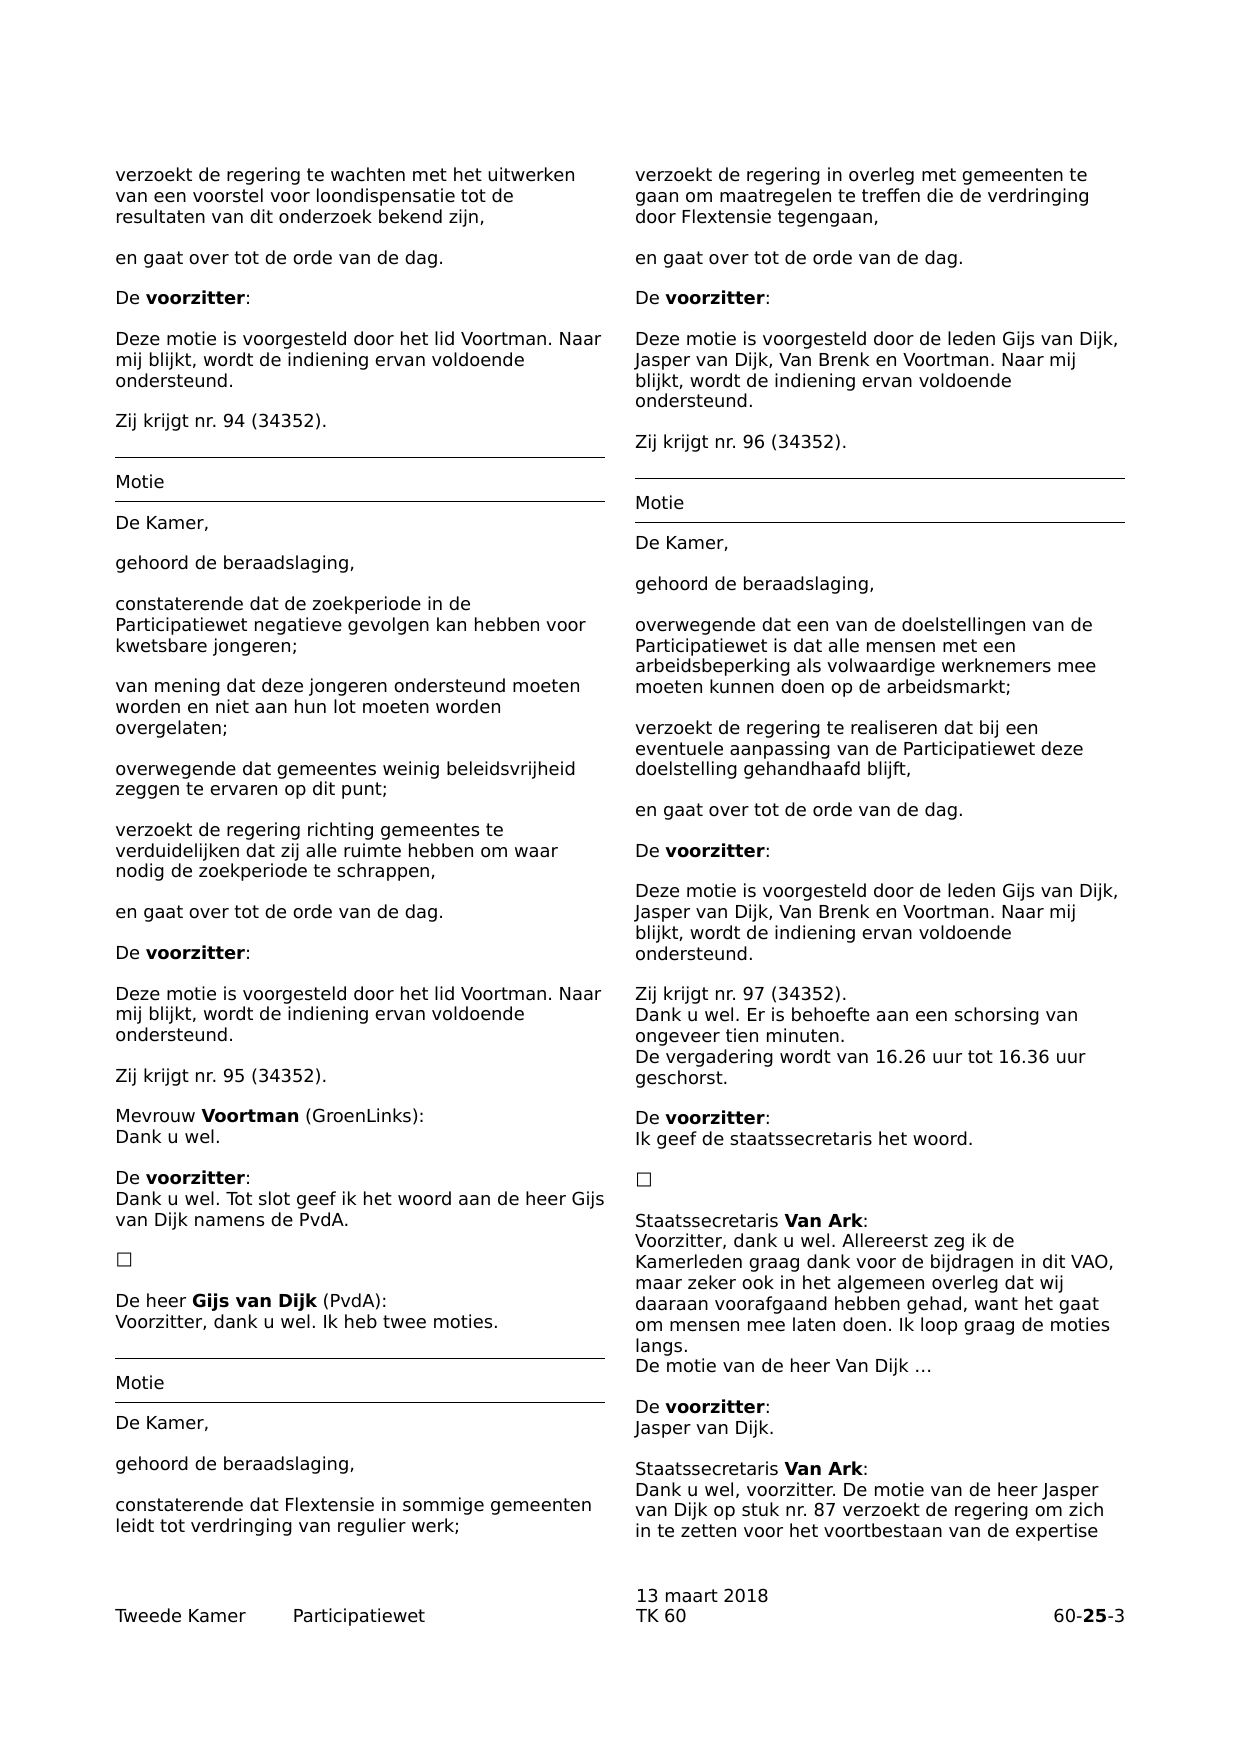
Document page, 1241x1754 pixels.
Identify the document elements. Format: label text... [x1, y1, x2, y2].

text overwegende dat gemeentes weinig beleidsvrijheid zeggen te ervaren op dit punt; [115, 758, 605, 800]
text gehoord de beraadslaging, [635, 574, 1125, 595]
text De Kamer, [115, 512, 605, 533]
text De motie van de heer Van Dijk … [635, 1356, 1125, 1377]
text Zij krijgt nr. 94 (34352). [115, 411, 605, 432]
text Voorzitter, dank u wel. Ik heb twee moties. [115, 1312, 605, 1333]
text Jasper van Dijk. [635, 1418, 1125, 1439]
text Ik geef de staatssecretaris het woord. [635, 1129, 1125, 1150]
text De vergadering wordt van 16.26 uur tot 16.36 uur geschorst. [635, 1047, 1125, 1088]
text Zij krijgt nr. 97 (34352). [635, 984, 1125, 1005]
text De voorzitter: [115, 1168, 605, 1189]
text Motie [635, 492, 1125, 513]
text gehoord de beraadslaging, [115, 553, 605, 574]
text Dank u wel, voorzitter. De motie van de heer Jasper van Dijk op stuk nr. 87 verzoekt de regering om zich in te zetten voor het voortbestaan van de expertise [635, 1479, 1125, 1542]
text verzoekt de regering te wachten met het uitwerken van een voorstel voor loondispensatie tot de resultaten van dit onderzoek bekend zijn, [115, 165, 605, 227]
text De voorzitter: [115, 943, 605, 963]
text gehoord de beraadslaging, [115, 1454, 605, 1475]
text Deze motie is voorgesteld door de leden Gijs van Dijk, Jasper van Dijk, Van Brenk en Voortman. Naar mij blijkt, wordt de indiening ervan voldoende ondersteund. [635, 329, 1125, 412]
text Motie [115, 1372, 605, 1393]
text Zij krijgt nr. 96 (34352). [635, 432, 1125, 453]
text Zij krijgt nr. 95 (34352). [115, 1066, 605, 1086]
text constaterende dat Flextensie in sommige gemeenten leidt tot verdringing van regulier werk; [115, 1495, 605, 1536]
text Staatssecretaris Van Ark: [635, 1459, 1125, 1479]
text De voorzitter: [635, 841, 1125, 861]
text De voorzitter: [635, 288, 1125, 309]
text Deze motie is voorgesteld door het lid Voortman. Naar mij blijkt, wordt de indiening ervan voldoende ondersteund. [115, 329, 605, 391]
text en gaat over tot de orde van de dag. [635, 247, 1125, 268]
text De voorzitter: [635, 1108, 1125, 1129]
text De Kamer, [115, 1413, 605, 1434]
text De voorzitter: [635, 1397, 1125, 1418]
text Dank u wel. [115, 1127, 605, 1148]
text De voorzitter: [115, 288, 605, 309]
text Dank u wel. Er is behoefte aan een schorsing van ongeveer tien minuten. [635, 1005, 1125, 1047]
text overwegende dat een van de doelstellingen van de Participatiewet is dat alle mensen met een arbeidsbeperking als volwaardige werknemers mee moeten kunnen doen op de arbeidsmarkt; [635, 615, 1125, 698]
text en gaat over tot de orde van de dag. [115, 902, 605, 923]
text van mening dat deze jongeren ondersteund moeten worden en niet aan hun lot moeten worden overgelaten; [115, 676, 605, 738]
text De Kamer, [635, 533, 1125, 554]
text verzoekt de regering in overleg met gemeenten te gaan om maatregelen te treffen die de verdringing door Flextensie tegengaan, [635, 165, 1125, 227]
text Dank u wel. Tot slot geef ik het woord aan de heer Gijs van Dijk namens de PvdA. [115, 1189, 605, 1230]
text Mevrouw Voortman (GroenLinks): [115, 1106, 605, 1127]
text en gaat over tot de orde van de dag. [635, 800, 1125, 821]
text ⬜ [635, 1170, 1125, 1191]
text Deze motie is voorgesteld door het lid Voortman. Naar mij blijkt, wordt de indiening ervan voldoende ondersteund. [115, 983, 605, 1046]
text Voorzitter, dank u wel. Allereerst zeg ik de Kamerleden graag dank voor de bijdragen in dit VAO, maar zeker ook in het algemeen overleg dat wij daaraan voorafgaand hebben gehad, want het gaat om mensen mee laten doen. Ik loop graag de moties langs. [635, 1231, 1125, 1356]
text Deze motie is voorgesteld door de leden Gijs van Dijk, Jasper van Dijk, Van Brenk en Voortman. Naar mij blijkt, wordt de indiening ervan voldoende ondersteund. [635, 881, 1125, 964]
text Staatssecretaris Van Ark: [635, 1211, 1125, 1231]
text De heer Gijs van Dijk (PvdA): [115, 1291, 605, 1312]
text verzoekt de regering te realiseren dat bij een eventuele aanpassing van de Participatiewet deze doelstelling gehandhaafd blijft, [635, 718, 1125, 780]
text constaterende dat de zoekperiode in de Participatiewet negatieve gevolgen kan hebben voor kwetsbare jongeren; [115, 594, 605, 656]
text Motie [115, 472, 605, 492]
text ⬜ [115, 1250, 605, 1271]
text verzoekt de regering richting gemeentes te verduidelijken dat zij alle ruimte hebben om waar nodig de zoekperiode te schrappen, [115, 820, 605, 882]
text en gaat over tot de orde van de dag. [115, 247, 605, 268]
